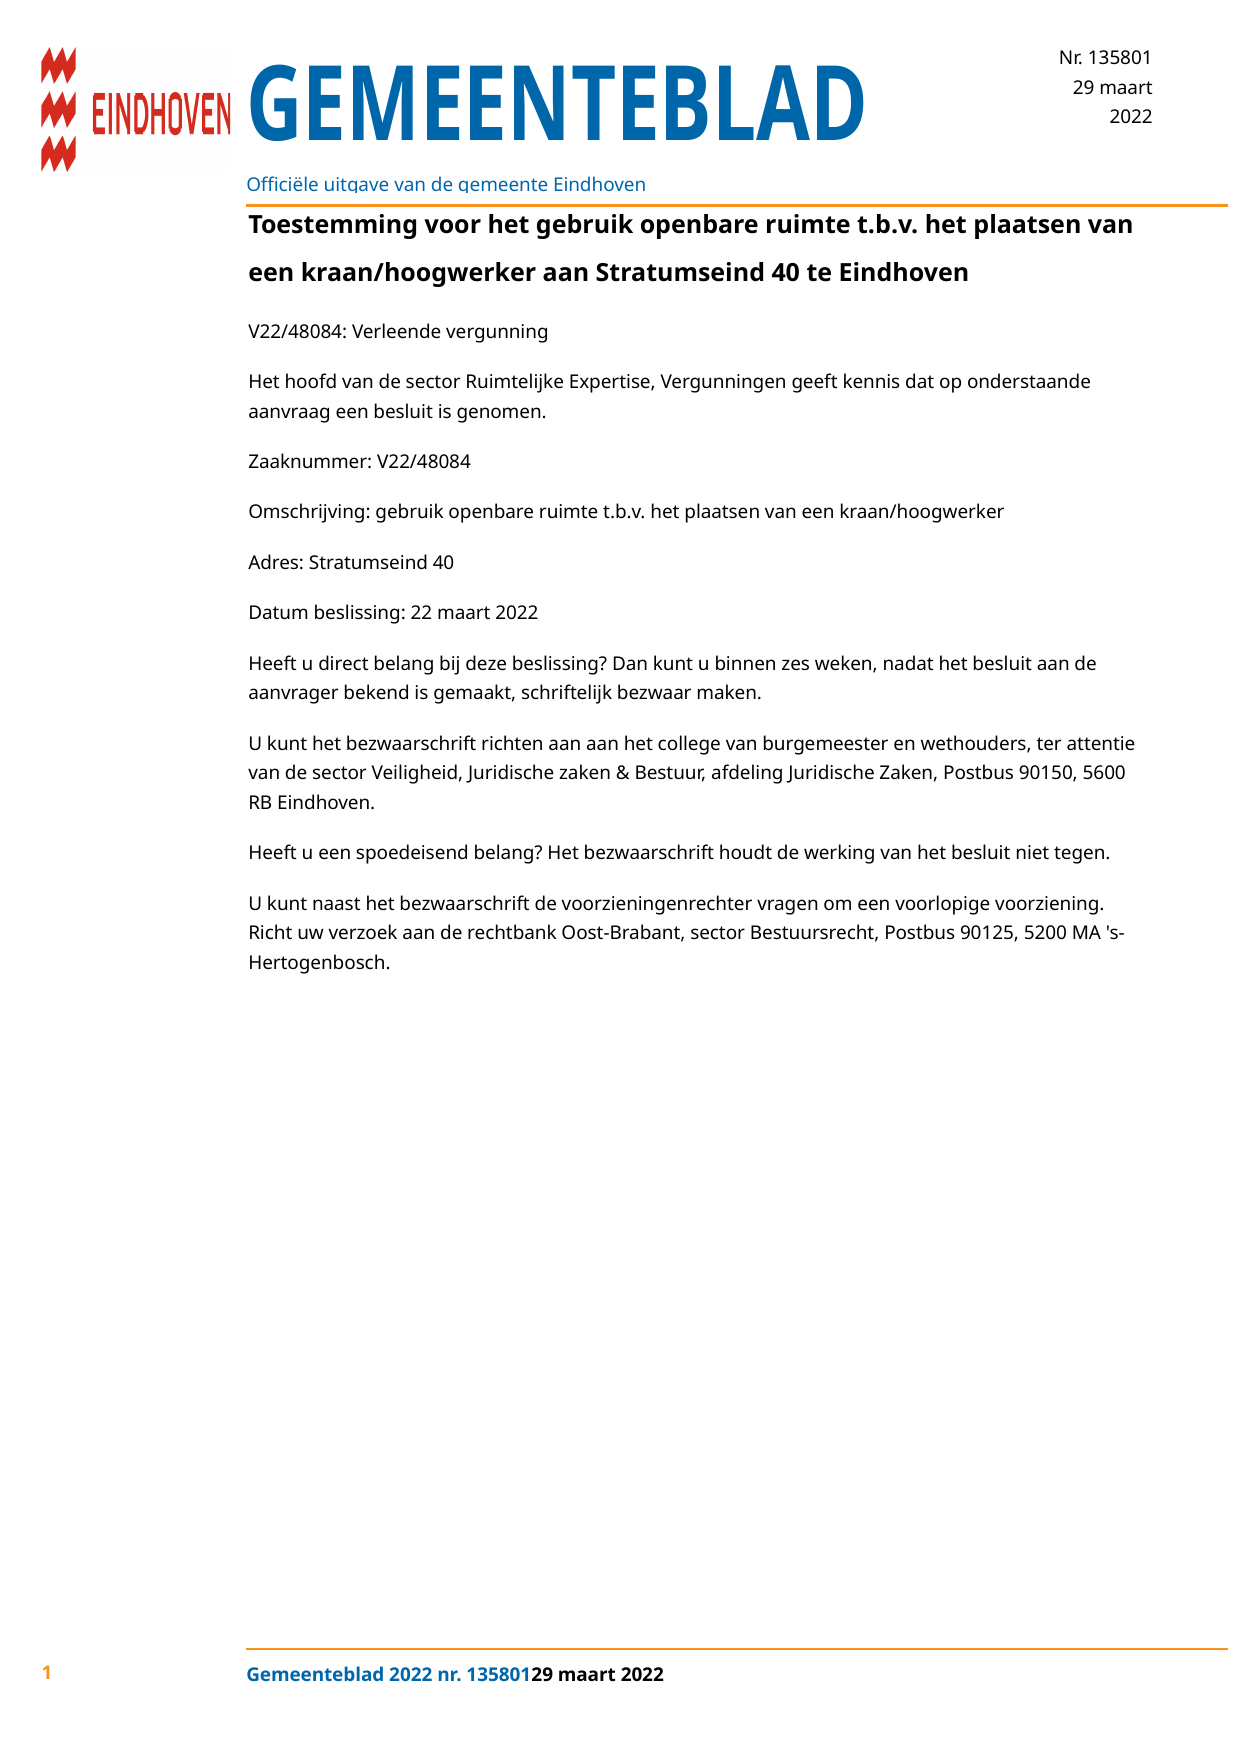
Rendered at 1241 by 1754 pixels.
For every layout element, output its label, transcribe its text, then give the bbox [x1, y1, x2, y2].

text Zaaknummer: V22/48084 [248, 448, 1152, 474]
text Adres: Stratumseind 40 [248, 549, 1152, 575]
text U kunt het bezwaarschrift richten aan aan het college van burgemeester en wethouders, ter attentie van de sector Veiligheid, Juridische zaken & Bestuur, afdeling Juridische Zaken, Postbus 90150, 5600 RB Eindhoven. [248, 730, 1152, 815]
text U kunt naast het bezwaarschrift de voorzieningenrechter vragen om een voorlopige voorziening. Richt uw verzoek aan de rechtbank Oost-Brabant, sector Bestuursrecht, Postbus 90125, 5200 MA 's-Hertogenbosch. [248, 890, 1152, 975]
text Datum beslissing: 22 maart 2022 [248, 599, 1152, 625]
text Toestemming voor het gebruik openbare ruimte t.b.v. het plaatsen van een kraan/hoogwerker aan Stratumseind 40 te Eindhoven [248, 207, 1152, 288]
text Het hoofd van de sector Ruimtelijke Expertise, Vergunningen geeft kennis dat op onderstaande aanvraag een besluit is genomen. [248, 368, 1152, 424]
text V22/48084: Verleende vergunning [248, 318, 1152, 344]
text Omschrijving: gebruik openbare ruimte t.b.v. het plaatsen van een kraan/hoogwerker [248, 499, 1152, 524]
text Heeft u direct belang bij deze beslissing? Dan kunt u binnen zes weken, nadat het besluit aan de aanvrager bekend is gemaakt, schriftelijk bezwaar maken. [248, 650, 1152, 705]
picture [41, 47, 231, 172]
text Heeft u een spoedeisend belang? Het bezwaarschrift houdt de werking van het besluit niet tegen. [248, 839, 1152, 865]
